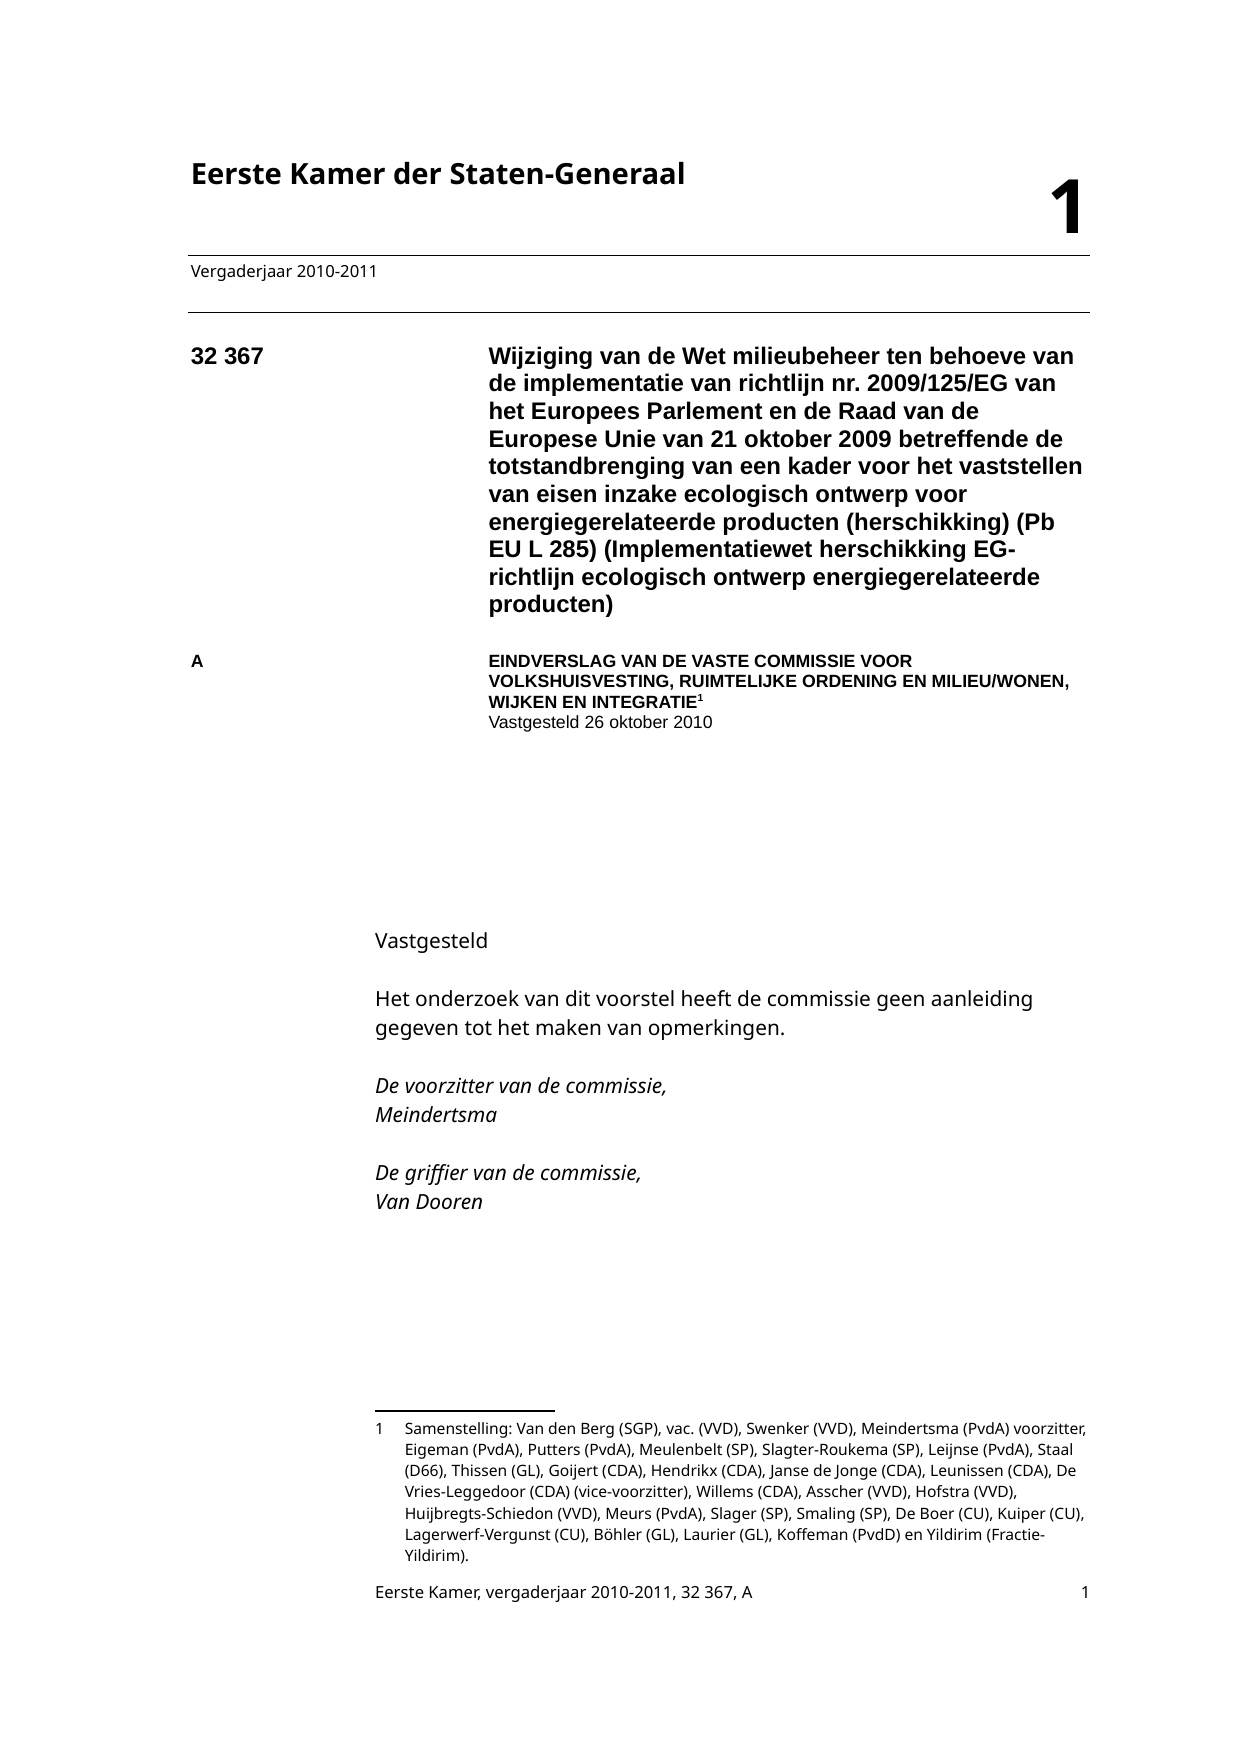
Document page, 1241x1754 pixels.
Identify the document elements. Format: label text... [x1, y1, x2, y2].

table_header Eerste Kamer der Staten-Generaal [188, 150, 909, 255]
table_cell EINDVERSLAG VAN DE VASTE COMMISSIE VOOR VOLKSHUISVESTING, RUIMTELIJKE ORDENING EN MILIEU/WONEN, WIJKEN EN INTEGRATIE Vastgesteld 26 oktober 2010 [485, 648, 1090, 808]
text Vastgesteld [375, 926, 1090, 954]
text Het onderzoek van dit voorstel heeft de commissie geen aanleiding gegeven tot het maken van opmerkingen. [375, 984, 1090, 1041]
text De griffier van de commissie, [375, 1158, 1090, 1187]
text De voorzitter van de commissie, [375, 1071, 1090, 1100]
table_cell [188, 313, 485, 339]
table_cell Wijziging van de Wet milieubeheer ten behoeve van de implementatie van richtlijn nr. 2009/125/EG van het Europees Parlement en de Raad van de Europese Unie van 21 oktober 2009 betreffende de totstandbrenging van een kader voor het vaststellen van eisen inzake ecologisch ontwerp voor energiegerelateerde producten (herschikking) (Pb EU L 285) (Implementatiewet herschikking EG-richtlijn ecologisch ontwerp energiegerelateerde producten) [485, 339, 1090, 648]
text Meindertsma [375, 1100, 1090, 1128]
table_cell 32 367 [188, 339, 485, 648]
table_cell A [188, 648, 485, 808]
text Van Dooren [375, 1187, 1090, 1215]
table_cell [485, 256, 1090, 312]
table_cell [485, 313, 1090, 339]
table_header 1 [910, 150, 1090, 255]
table_cell Vergaderjaar 2010-2011 [188, 256, 485, 312]
